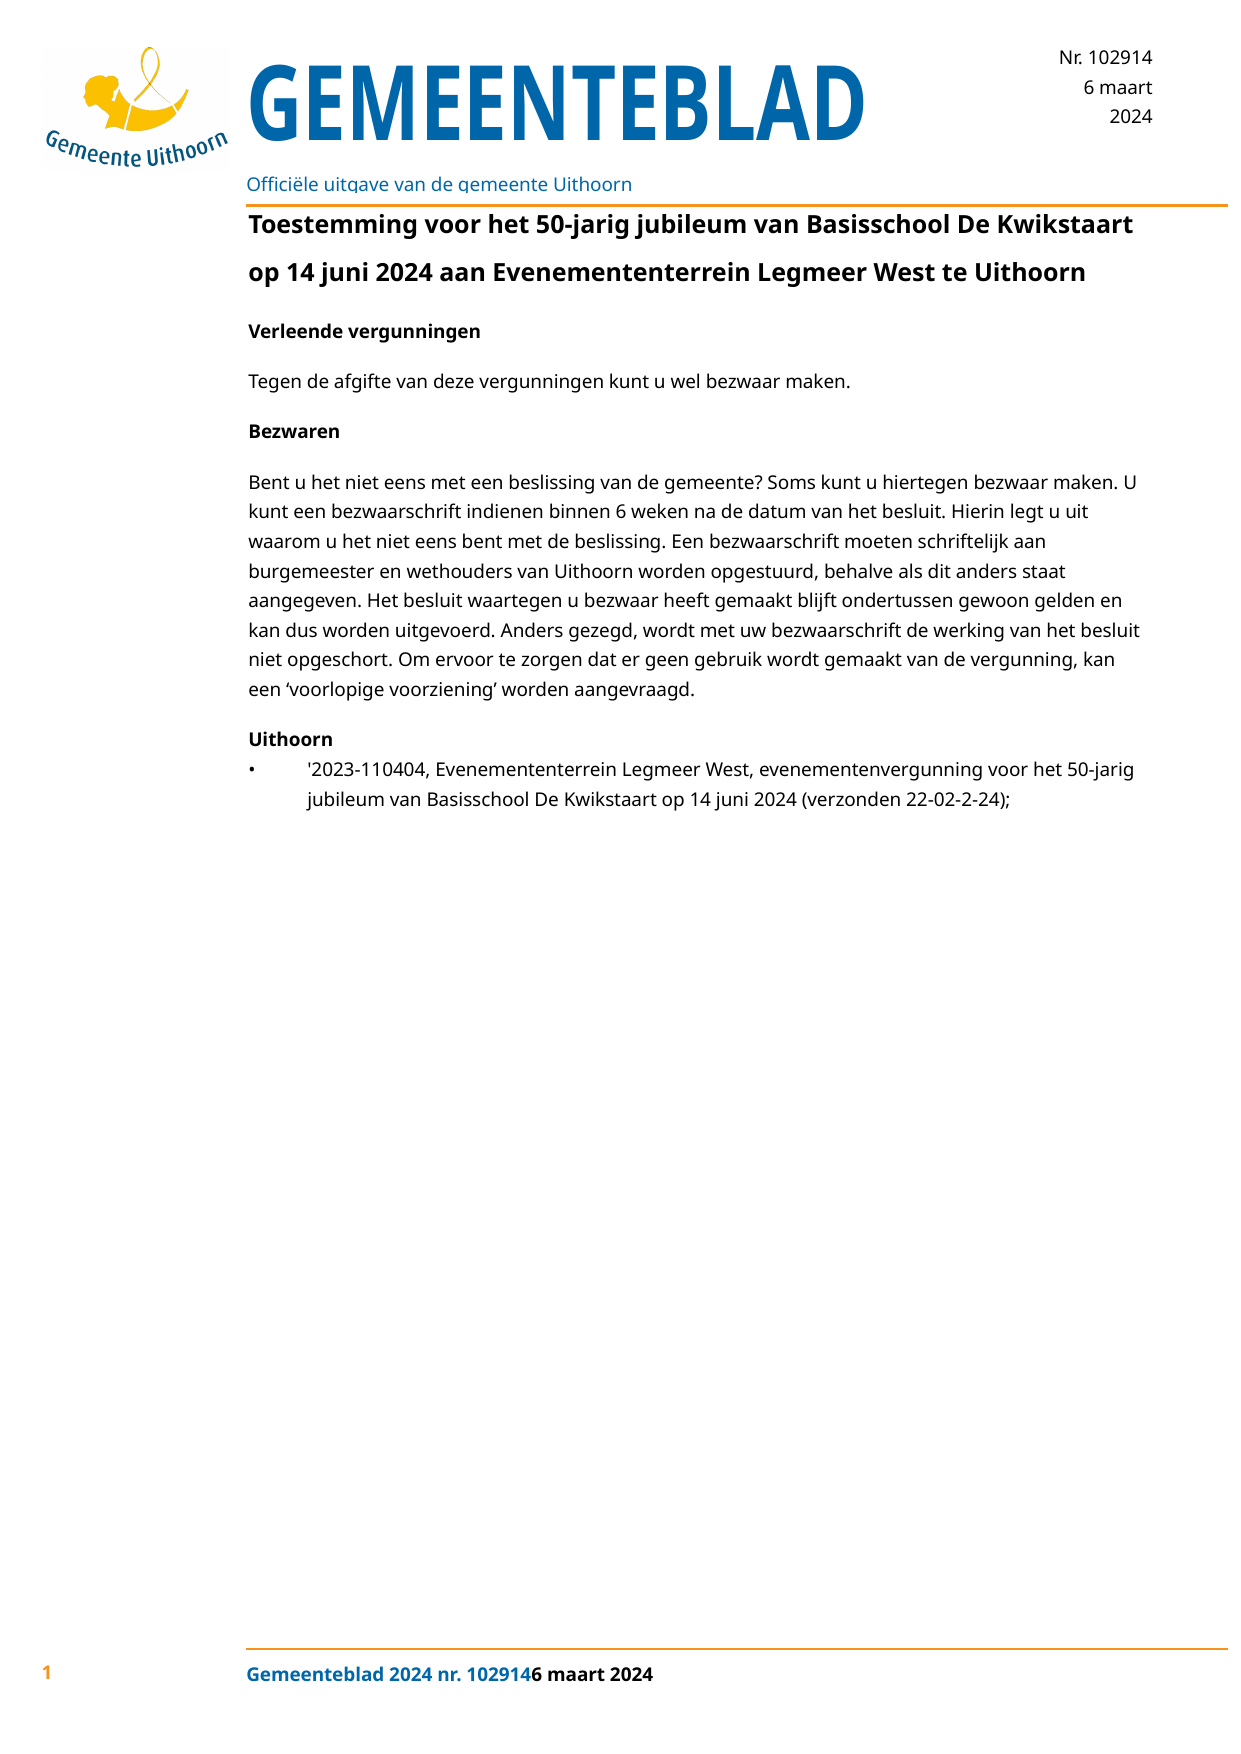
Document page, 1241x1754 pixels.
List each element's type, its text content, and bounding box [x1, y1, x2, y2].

text Tegen de afgifte van deze vergunningen kunt u wel bezwaar maken. [248, 368, 1152, 394]
list '2023-110404, Evenemententerrein Legmeer West, evenementenvergunning voor het 50-jarig jubileum van Basisschool De Kwikstaart op 14 juni 2024 (verzonden 22-02-2-24); [248, 756, 1152, 812]
text Bezwaren [248, 419, 1152, 444]
text Uithoorn [248, 727, 1152, 752]
text Bent u het niet eens met een beslissing van de gemeente? Soms kunt u hiertegen bezwaar maken. U kunt een bezwaarschrift indienen binnen 6 weken na de datum van het besluit. Hierin legt u uit waarom u het niet eens bent met de beslissing. Een bezwaarschrift moeten schriftelijk aan burgemeester en wethouders van Uithoorn worden opgestuurd, behalve als dit anders staat aangegeven. Het besluit waartegen u bezwaar heeft gemaakt blijft ondertussen gewoon gelden en kan dus worden uitgevoerd. Anders gezegd, wordt met uw bezwaarschrift de werking van het besluit niet opgeschort. Om ervoor te zorgen dat er geen gebruik wordt gemaakt van de vergunning, kan een ‘voorlopige voorziening’ worden aangevraagd. [248, 469, 1152, 702]
text Verleende vergunningen [248, 318, 1152, 344]
picture [41, 47, 231, 172]
text Toestemming voor het 50-jarig jubileum van Basisschool De Kwikstaart op 14 juni 2024 aan Evenemententerrein Legmeer West te Uithoorn [248, 207, 1152, 288]
